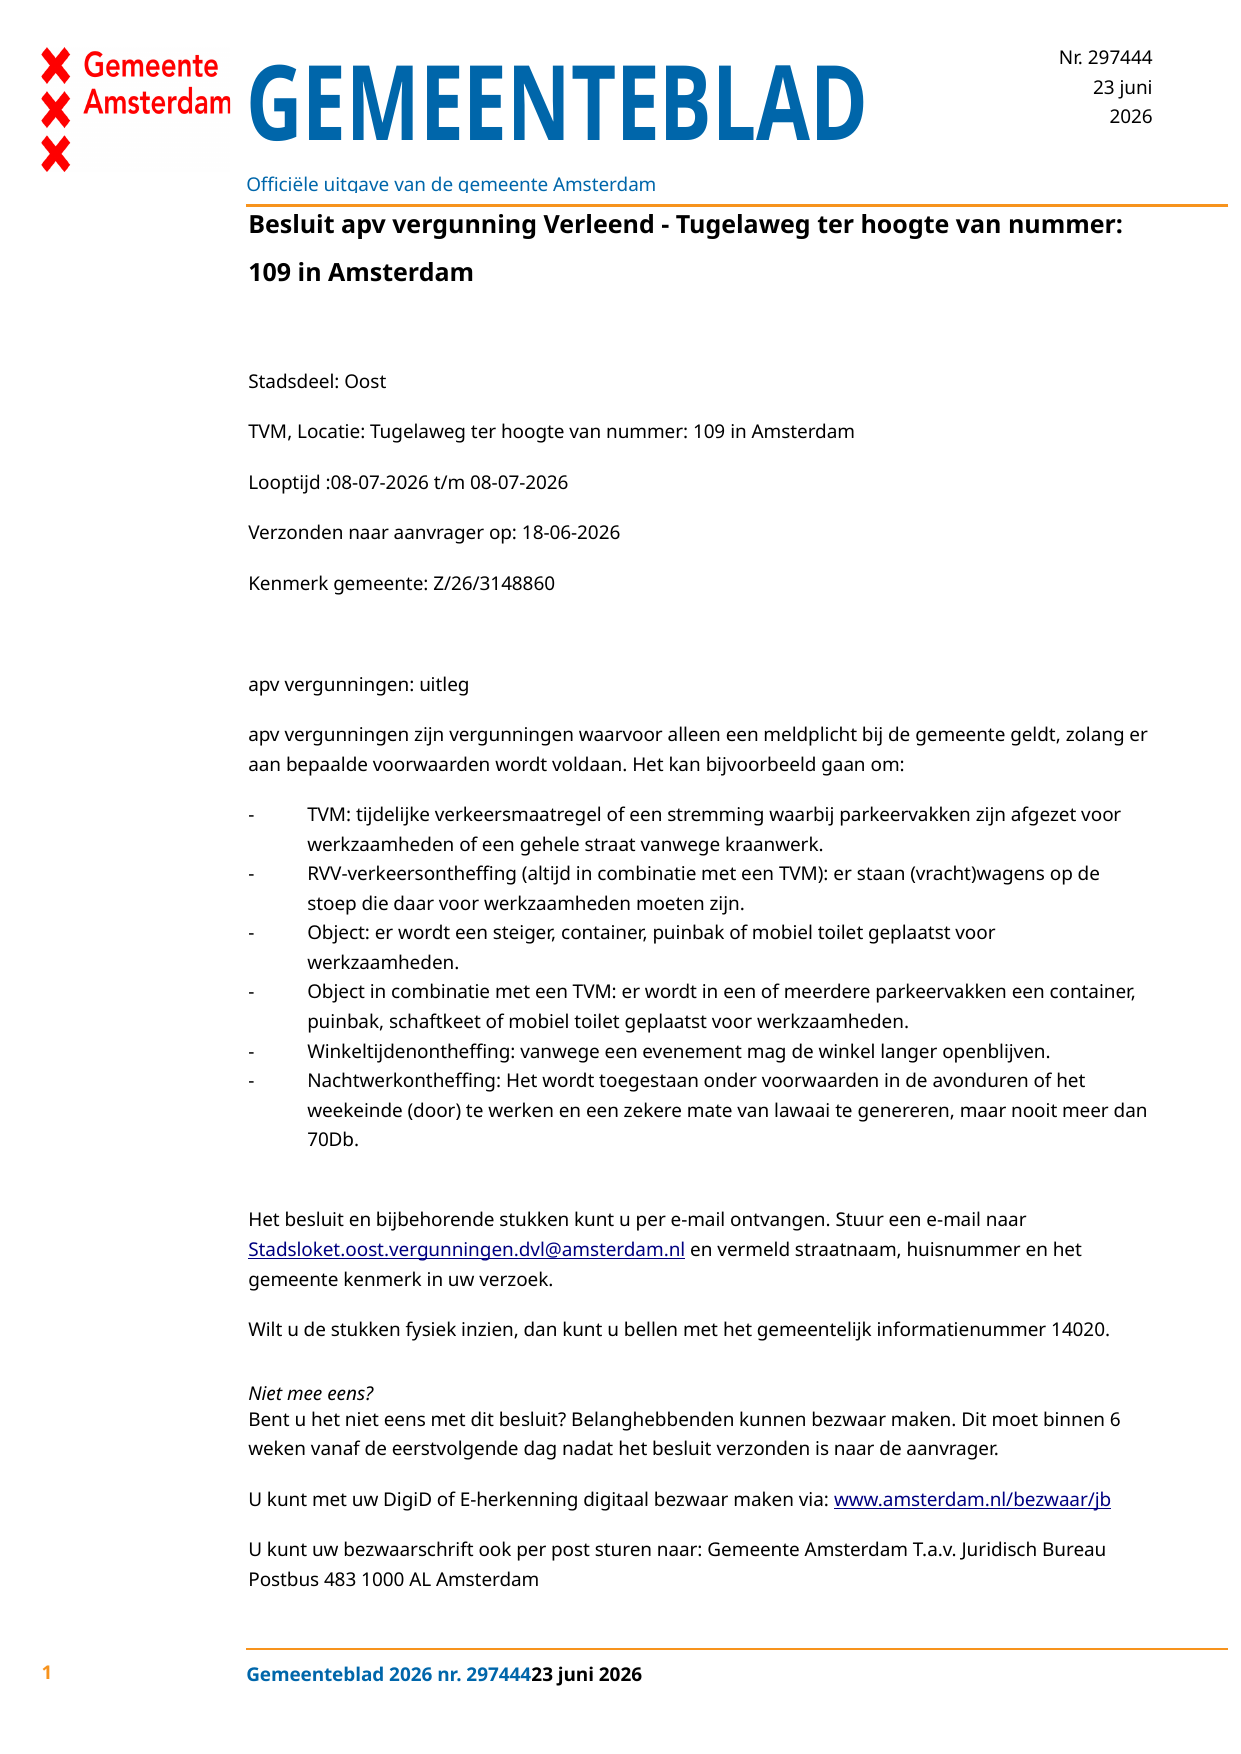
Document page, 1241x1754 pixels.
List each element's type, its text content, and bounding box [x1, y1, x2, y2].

text Verzonden naar aanvrager op: 18-06-2026 [248, 519, 1152, 545]
text TVM, Locatie: Tugelaweg ter hoogte van nummer: 109 in Amsterdam [248, 419, 1152, 444]
list Object: er wordt een steiger, container, puinbak of mobiel toilet geplaatst voor werkzaamheden. [248, 919, 1152, 975]
text Bent u het niet eens met dit besluit? Belanghebbenden kunnen bezwaar maken. Dit moet binnen 6 weken vanaf de eerstvolgende dag nadat het besluit verzonden is naar de aanvrager. [248, 1406, 1152, 1461]
text Stadsdeel: Oost [248, 368, 1152, 394]
text apv vergunningen: uitleg [248, 671, 1152, 697]
text U kunt met uw DigiD of E-herkenning digitaal bezwaar maken via: www.amsterdam.nl/bezwaar/jb [248, 1486, 1152, 1512]
text Niet mee eens? [248, 1380, 1152, 1406]
text Kenmerk gemeente: Z/26/3148860 [248, 570, 1152, 596]
list Nachtwerkontheffing: Het wordt toegestaan onder voorwaarden in de avonduren of het weekeinde (door) te werken en een zekere mate van lawaai te genereren, maar nooit meer dan 70Db. [248, 1067, 1152, 1152]
list Winkeltijdenontheffing: vanwege een evenement mag de winkel langer openblijven. [248, 1038, 1152, 1064]
list Object in combinatie met een TVM: er wordt in een of meerdere parkeervakken een container, puinbak, schaftkeet of mobiel toilet geplaatst voor werkzaamheden. [248, 979, 1152, 1034]
list TVM: tijdelijke verkeersmaatregel of een stremming waarbij parkeervakken zijn afgezet voor werkzaamheden of een gehele straat vanwege kraanwerk. [248, 801, 1152, 857]
text Het besluit en bijbehorende stukken kunt u per e-mail ontvangen. Stuur een e-mail naar Stadsloket.oost.vergunningen.dvl@amsterdam.nl en vermeld straatnaam, huisnummer en het gemeente kenmerk in uw verzoek. [248, 1207, 1152, 1292]
text Besluit apv vergunning Verleend - Tugelaweg ter hoogte van nummer: 109 in Amsterdam [248, 207, 1152, 288]
text apv vergunningen zijn vergunningen waarvoor alleen een meldplicht bij de gemeente geldt, zolang er aan bepaalde voorwaarden wordt voldaan. Het kan bijvoorbeeld gaan om: [248, 721, 1152, 777]
text U kunt uw bezwaarschrift ook per post sturen naar: Gemeente Amsterdam T.a.v. Juridisch Bureau Postbus 483 1000 AL Amsterdam [248, 1536, 1152, 1592]
text Looptijd :08-07-2026 t/m 08-07-2026 [248, 469, 1152, 495]
picture [41, 47, 231, 172]
text Wilt u de stukken fysiek inzien, dan kunt u bellen met het gemeentelijk informatienummer 14020. [248, 1316, 1152, 1342]
list RVV-verkeersontheffing (altijd in combinatie met een TVM): er staan (vracht)wagens op de stoep die daar voor werkzaamheden moeten zijn. [248, 860, 1152, 916]
